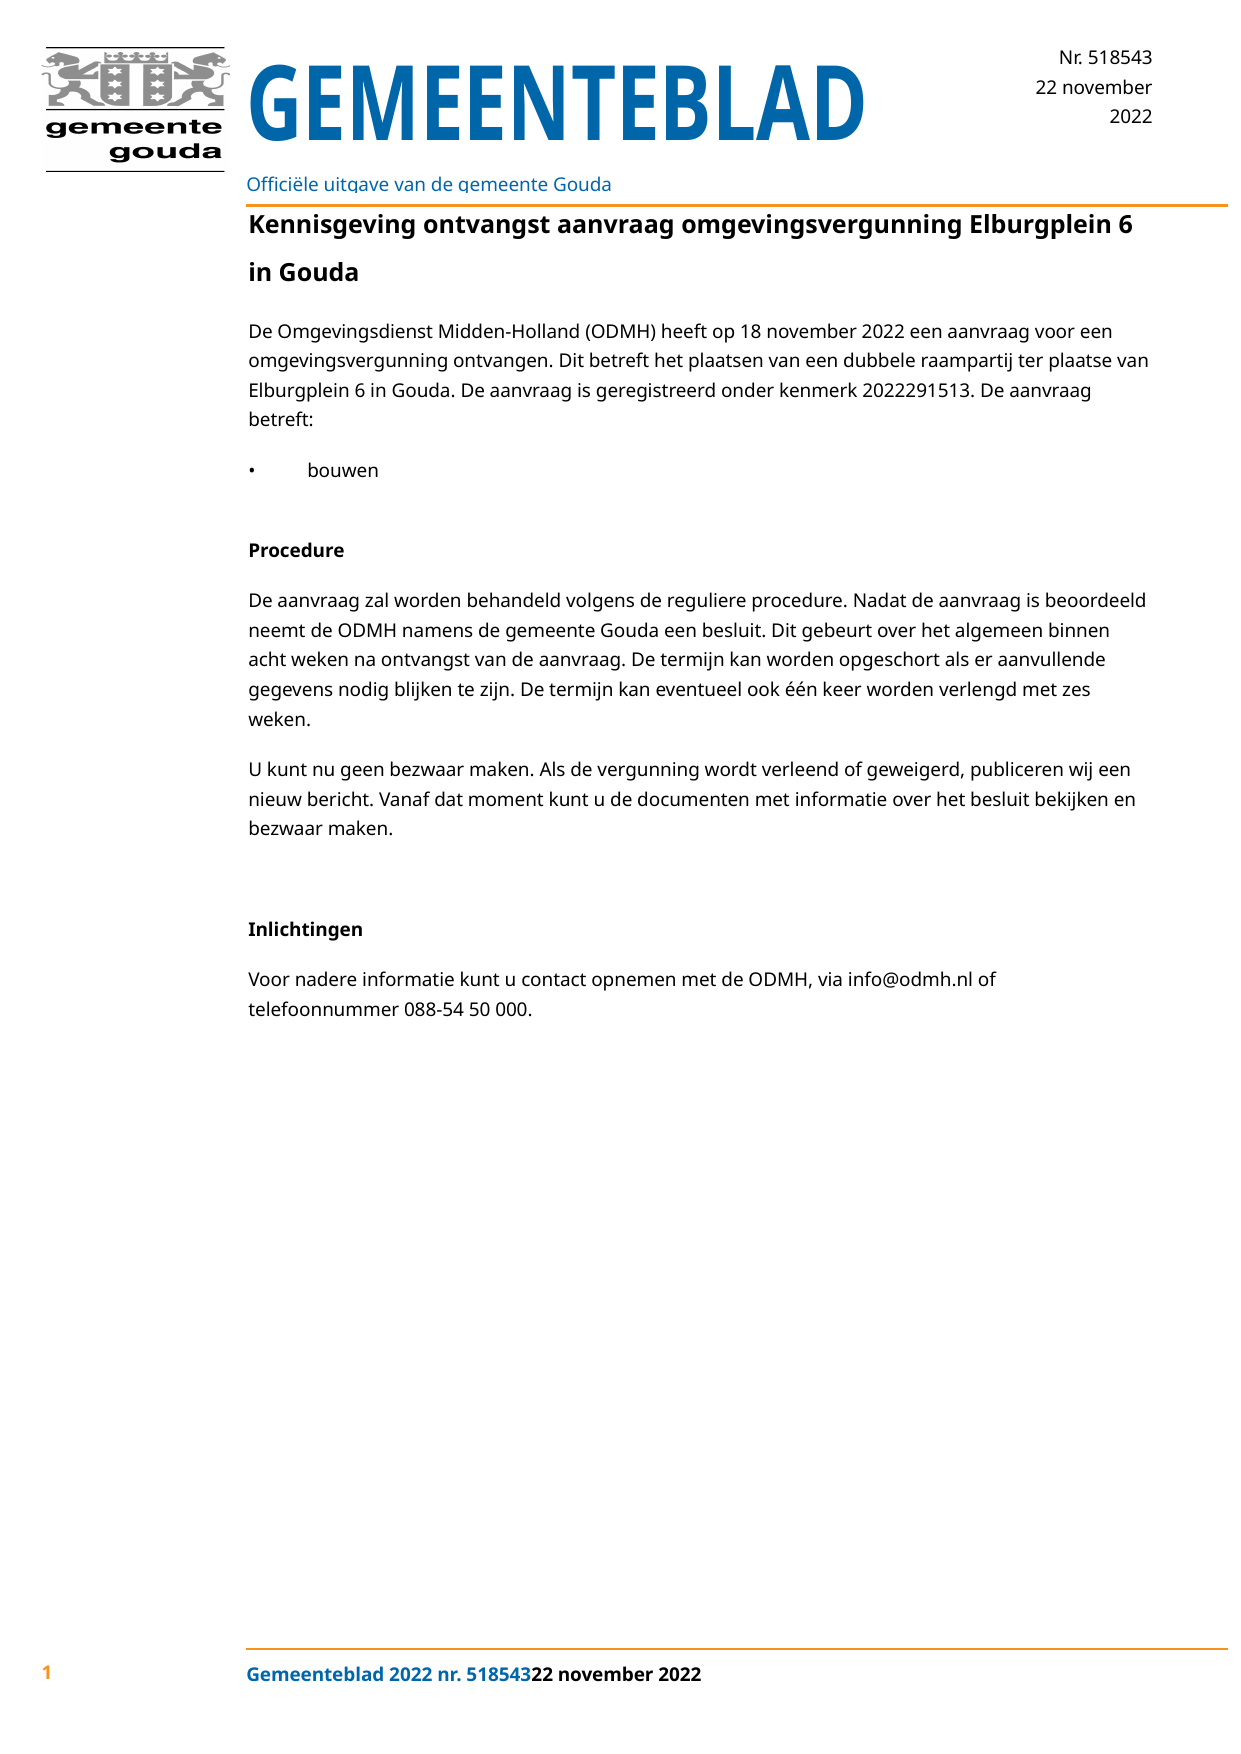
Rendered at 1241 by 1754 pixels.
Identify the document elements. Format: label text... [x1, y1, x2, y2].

text Voor nadere informatie kunt u contact opnemen met de ODMH, via info@odmh.nl of telefoonnummer 088-54 50 000. [248, 967, 1152, 1022]
picture [41, 47, 231, 172]
list bouwen [248, 457, 1152, 483]
text U kunt nu geen bezwaar maken. Als de vergunning wordt verleend of geweigerd, publiceren wij een nieuw bericht. Vanaf dat moment kunt u de documenten met informatie over het besluit bekijken en bezwaar maken. [248, 756, 1152, 841]
text Inlichtingen [248, 916, 1152, 942]
text De aanvraag zal worden behandeld volgens de reguliere procedure. Nadat de aanvraag is beoordeeld neemt de ODMH namens de gemeente Gouda een besluit. Dit gebeurt over het algemeen binnen acht weken na ontvangst van de aanvraag. De termijn kan worden opgeschort als er aanvullende gegevens nodig blijken te zijn. De termijn kan eventueel ook één keer worden verlengd met zes weken. [248, 587, 1152, 732]
text Procedure [248, 537, 1152, 563]
text De Omgevingsdienst Midden-Holland (ODMH) heeft op 18 november 2022 een aanvraag voor een omgevingsvergunning ontvangen. Dit betreft het plaatsen van een dubbele raampartij ter plaatse van Elburgplein 6 in Gouda. De aanvraag is geregistreerd onder kenmerk 2022291513. De aanvraag betreft: [248, 318, 1152, 432]
text Kennisgeving ontvangst aanvraag omgevingsvergunning Elburgplein 6 in Gouda [248, 207, 1152, 288]
